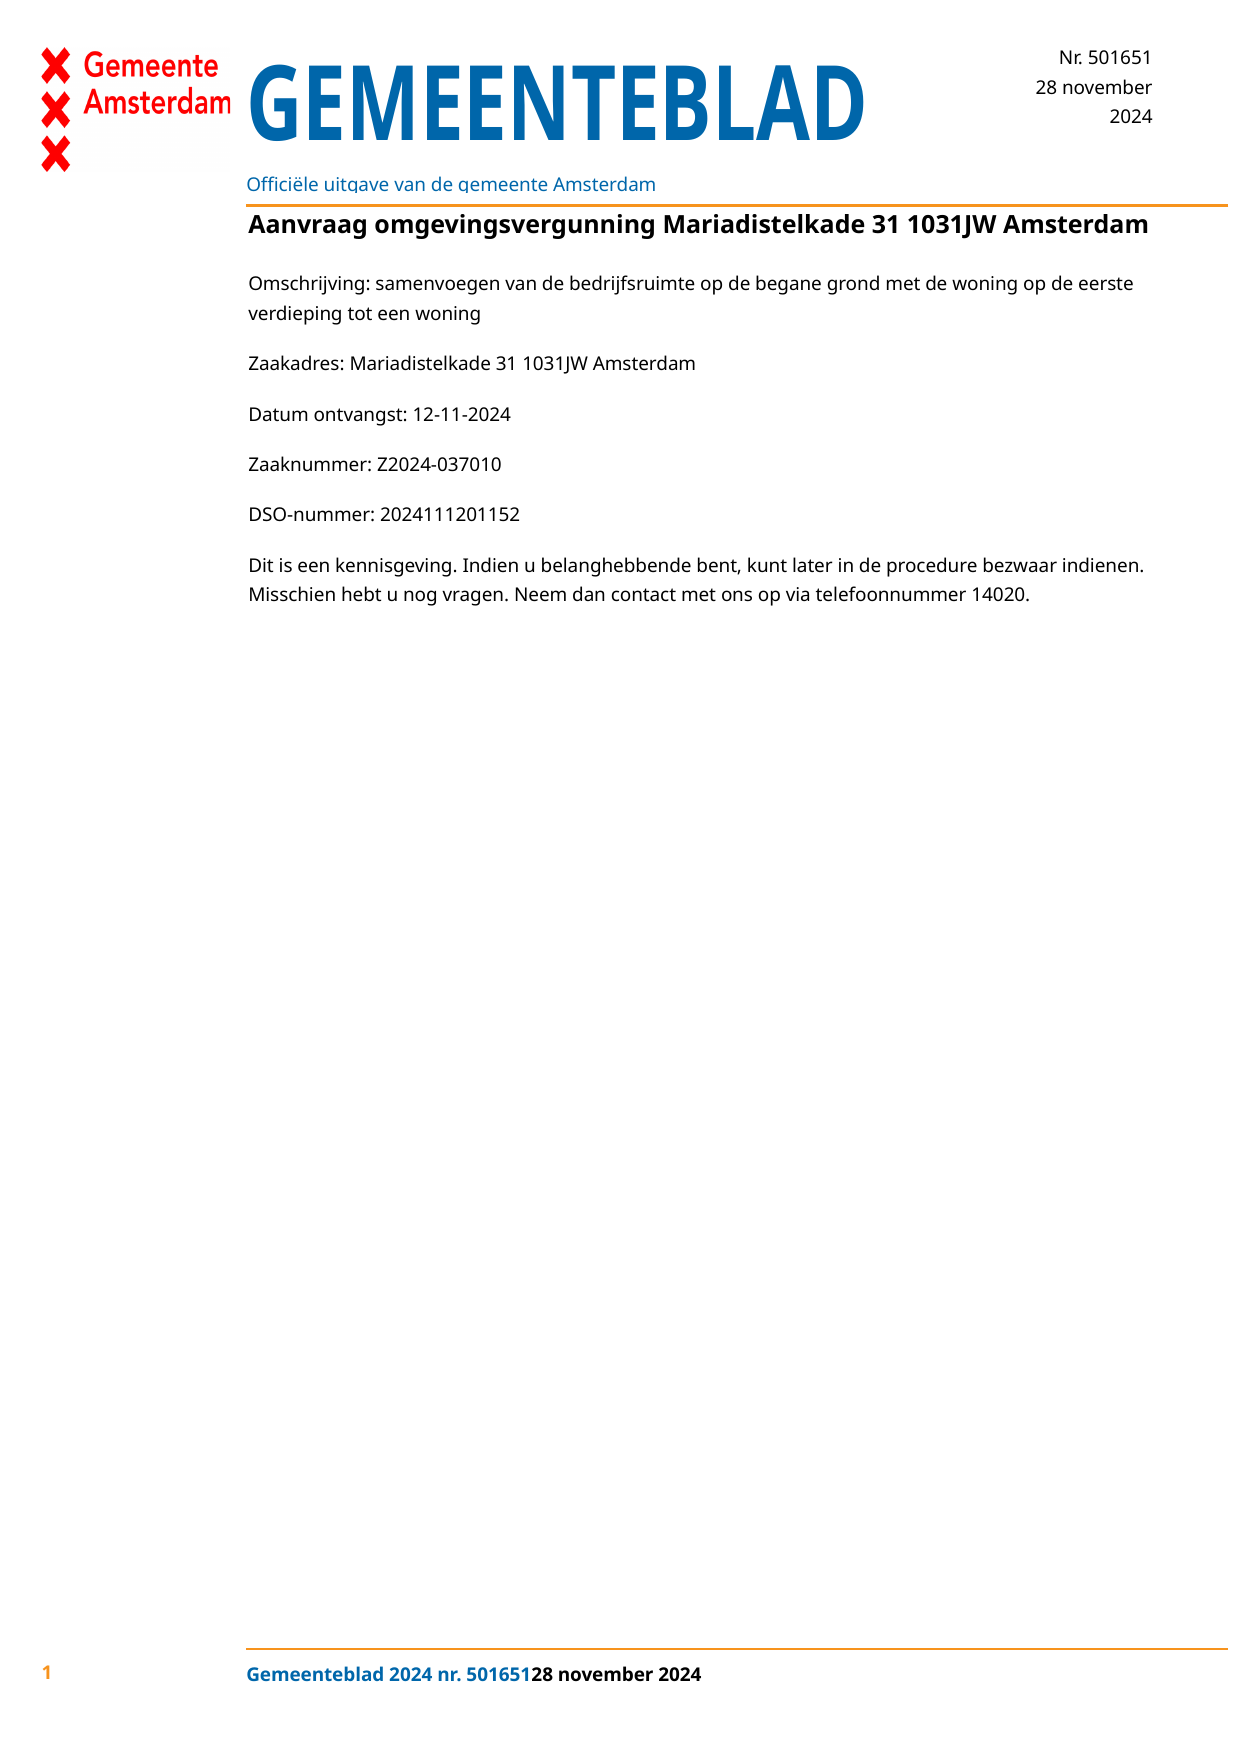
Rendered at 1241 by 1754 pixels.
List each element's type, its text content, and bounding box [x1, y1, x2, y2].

text DSO-nummer: 2024111201152 [248, 502, 1152, 527]
text Zaaknummer: Z2024-037010 [248, 451, 1152, 477]
text Omschrijving: samenvoegen van de bedrijfsruimte op de begane grond met de woning op de eerste verdieping tot een woning [248, 270, 1152, 326]
text Zaakadres: Mariadistelkade 31 1031JW Amsterdam [248, 350, 1152, 376]
text Datum ontvangst: 12-11-2024 [248, 401, 1152, 426]
text Dit is een kennisgeving. Indien u belanghebbende bent, kunt later in de procedure bezwaar indienen. Misschien hebt u nog vragen. Neem dan contact met ons op via telefoonnummer 14020. [248, 552, 1152, 607]
text Aanvraag omgevingsvergunning Mariadistelkade 31 1031JW Amsterdam [248, 207, 1152, 241]
picture [41, 47, 231, 172]
